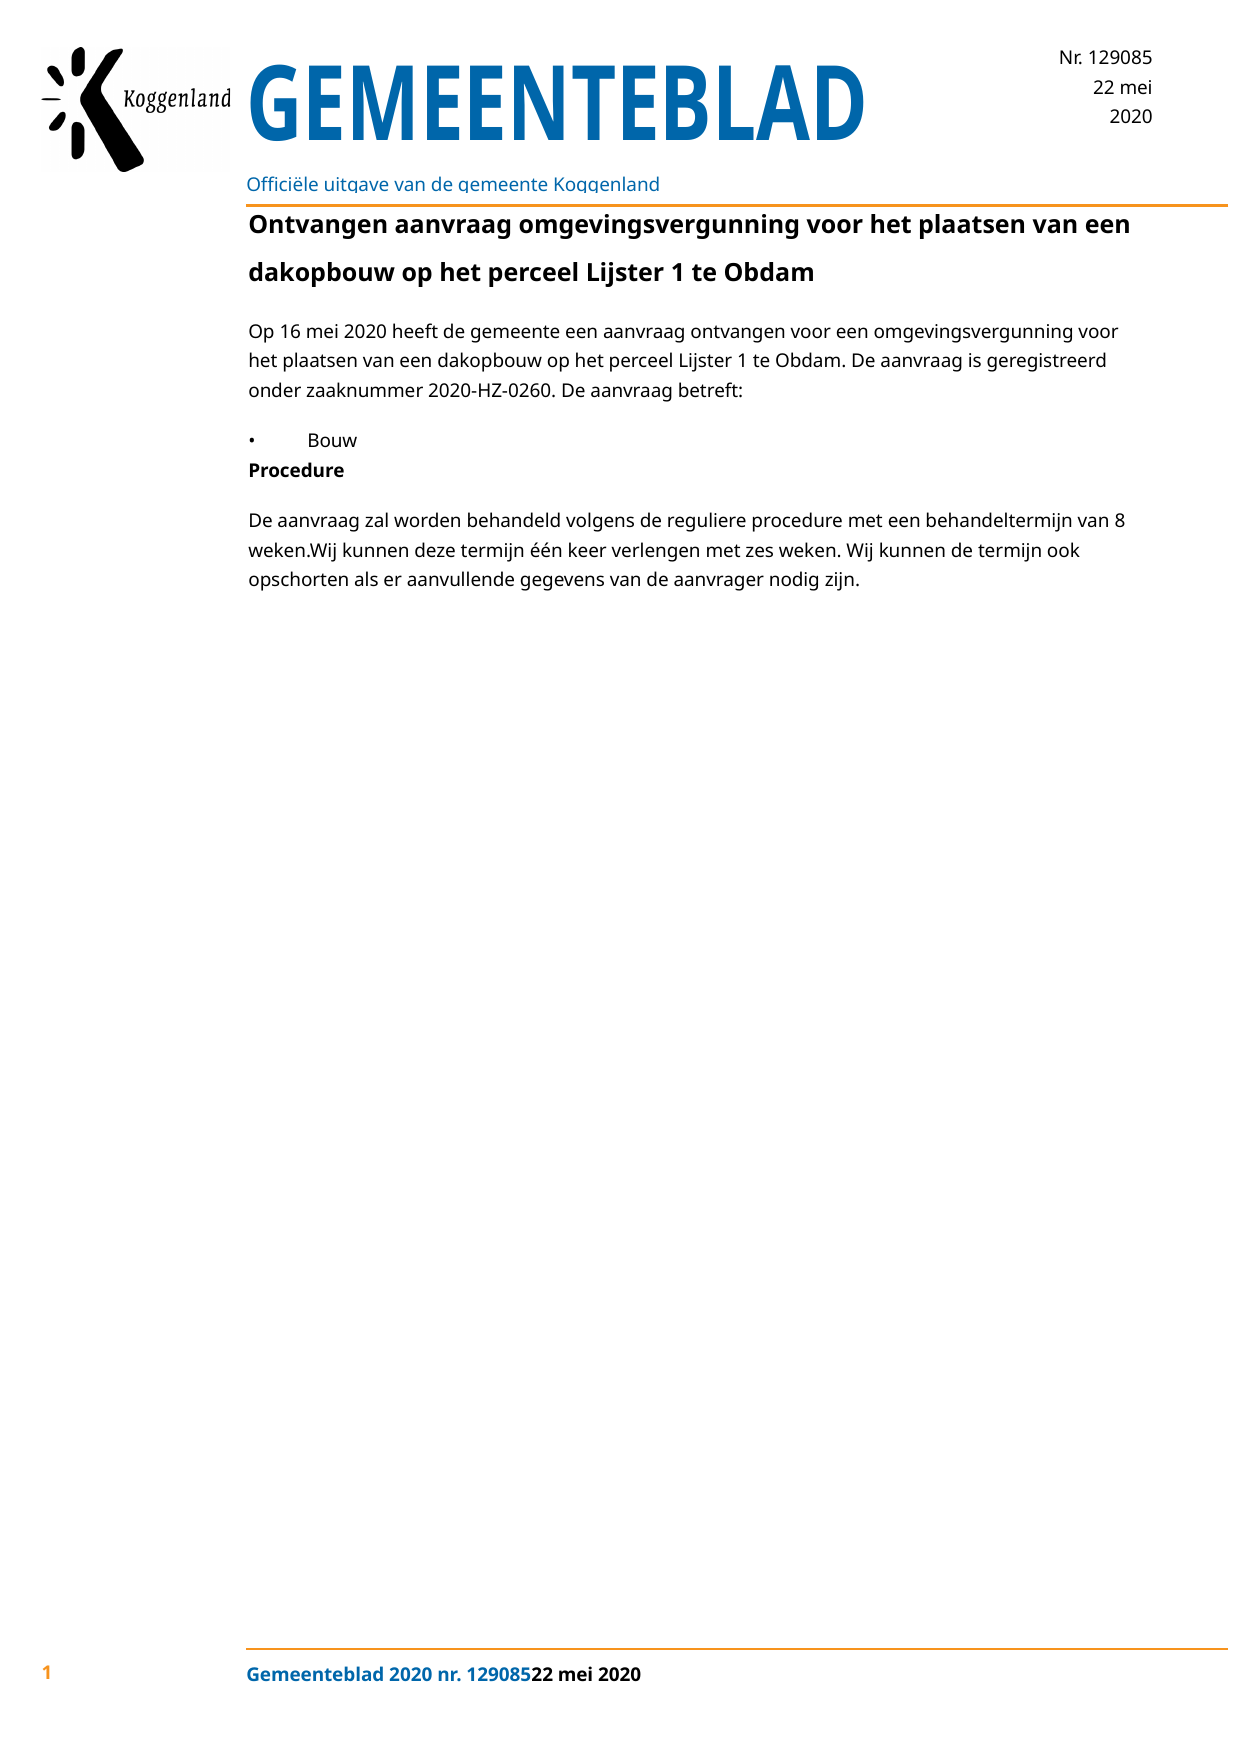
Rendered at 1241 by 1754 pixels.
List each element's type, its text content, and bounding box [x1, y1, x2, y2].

list Bouw [248, 427, 1152, 453]
picture [41, 47, 231, 172]
text De aanvraag zal worden behandeld volgens de reguliere procedure met een behandeltermijn van 8 weken.Wij kunnen deze termijn één keer verlengen met zes weken. Wij kunnen de termijn ook opschorten als er aanvullende gegevens van de aanvrager nodig zijn. [248, 507, 1152, 592]
text Op 16 mei 2020 heeft de gemeente een aanvraag ontvangen voor een omgevingsvergunning voor het plaatsen van een dakopbouw op het perceel Lijster 1 te Obdam. De aanvraag is geregistreerd onder zaaknummer 2020-HZ-0260. De aanvraag betreft: [248, 318, 1152, 403]
text Ontvangen aanvraag omgevingsvergunning voor het plaatsen van een dakopbouw op het perceel Lijster 1 te Obdam [248, 207, 1152, 288]
text Procedure [248, 457, 1152, 483]
